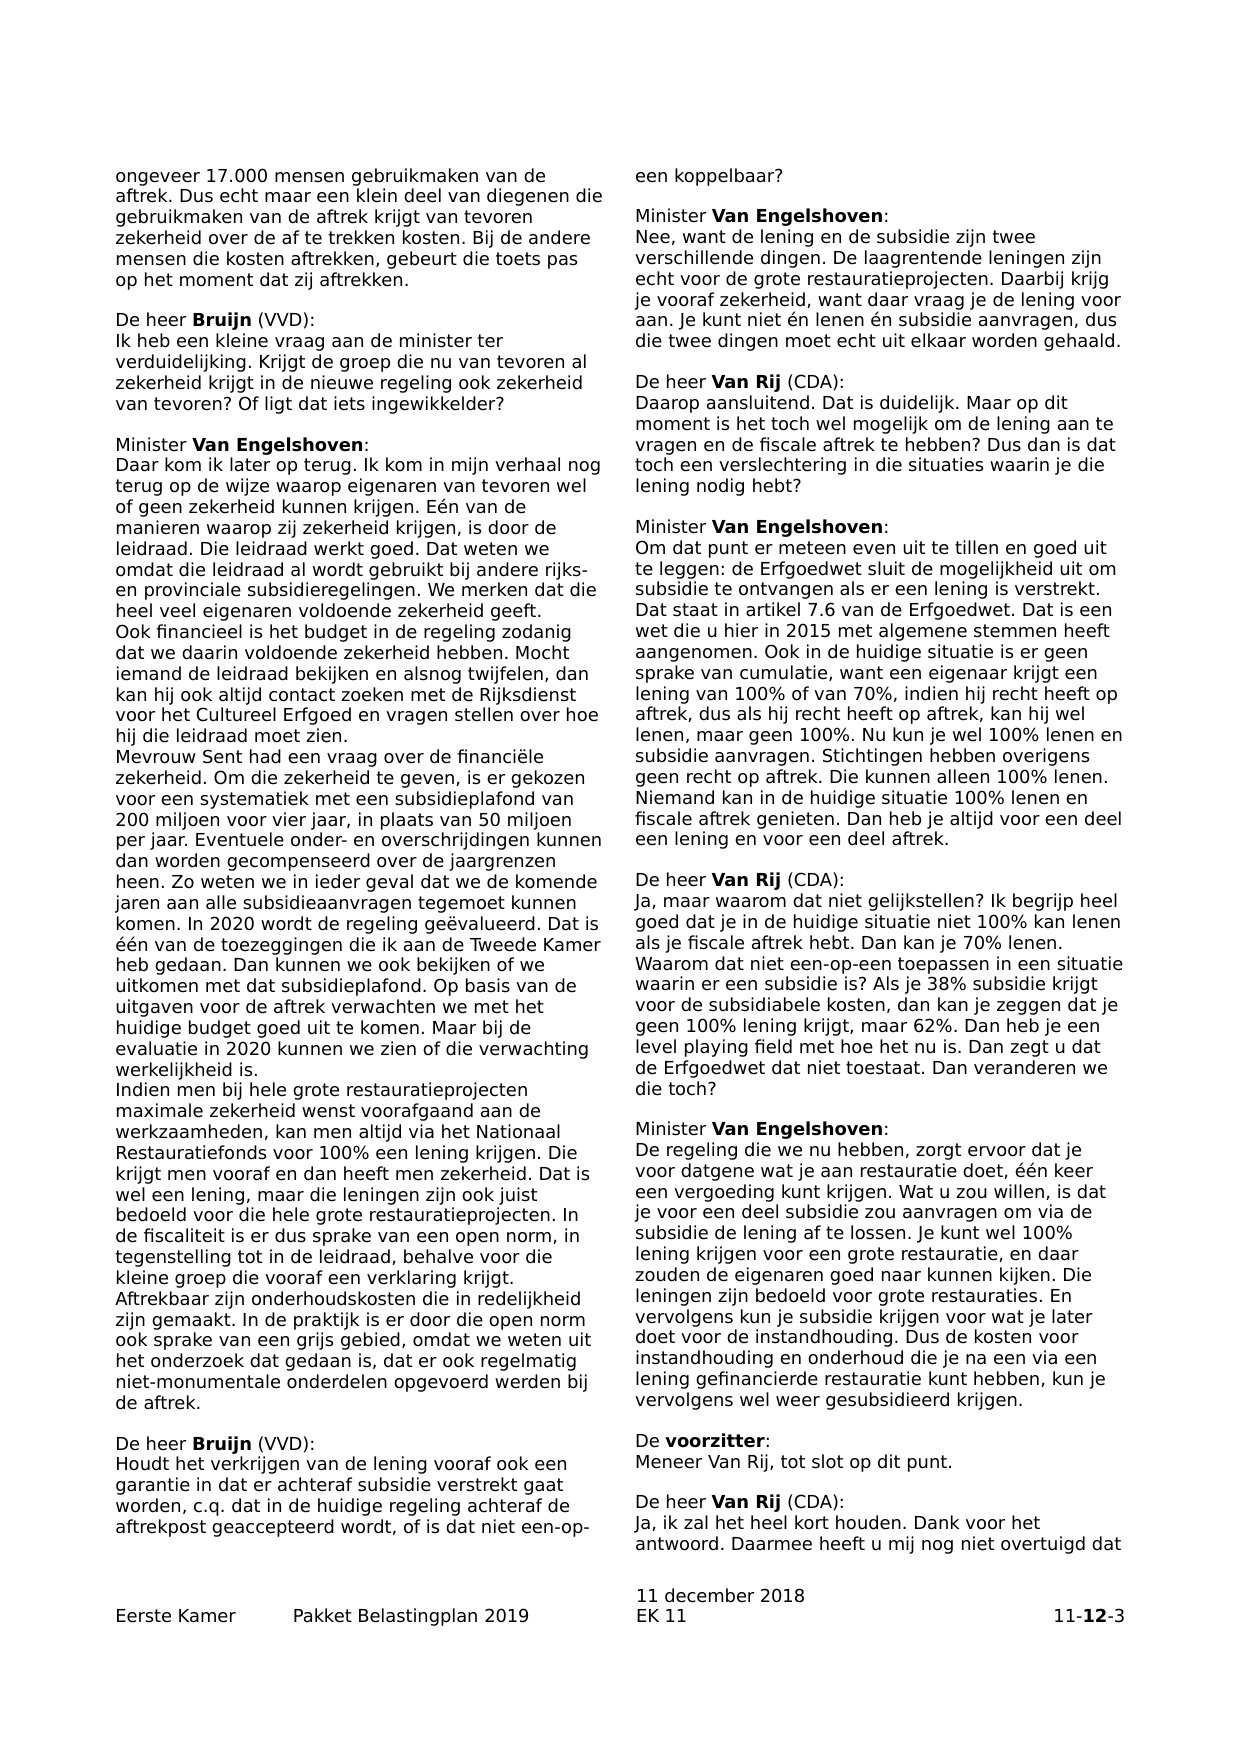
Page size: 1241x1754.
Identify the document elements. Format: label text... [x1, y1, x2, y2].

text Minister Van Engelshoven: [635, 517, 1125, 537]
text Ik heb een kleine vraag aan de minister ter verduidelijking. Krijgt de groep die nu van tevoren al zekerheid krijgt in de nieuwe regeling ook zekerheid van tevoren? Of ligt dat iets ingewikkelder? [115, 331, 605, 414]
text De regeling die we nu hebben, zorgt ervoor dat je voor datgene wat je aan restauratie doet, één keer een vergoeding kunt krijgen. Wat u zou willen, is dat je voor een deel subsidie zou aanvragen om via de subsidie de lening af te lossen. Je kunt wel 100% lening krijgen voor een grote restauratie, en daar zouden de eigenaren goed naar kunnen kijken. Die leningen zijn bedoeld voor grote restauraties. En vervolgens kun je subsidie krijgen voor wat je later doet voor de instandhouding. Dus de kosten voor instandhouding en onderhoud die je na een via een lening gefinancierde restauratie kunt hebben, kun je vervolgens wel weer gesubsidieerd krijgen. [635, 1140, 1125, 1411]
text De heer Van Rij (CDA): [635, 870, 1125, 891]
text Meneer Van Rij, tot slot op dit punt. [635, 1451, 1125, 1472]
text Minister Van Engelshoven: [635, 1119, 1125, 1140]
text ongeveer 17.000 mensen gebruikmaken van de aftrek. Dus echt maar een klein deel van diegenen die gebruikmaken van de aftrek krijgt van tevoren zekerheid over de af te trekken kosten. Bij de andere mensen die kosten aftrekken, gebeurt die toets pas op het moment dat zij aftrekken. [115, 165, 605, 290]
text De heer Van Rij (CDA): [635, 1492, 1125, 1513]
text De voorzitter: [635, 1431, 1125, 1451]
text Ja, maar waarom dat niet gelijkstellen? Ik begrijp heel goed dat je in de huidige situatie niet 100% kan lenen als je fiscale aftrek hebt. Dan kan je 70% lenen. Waarom dat niet een-op-een toepassen in een situatie waarin er een subsidie is? Als je 38% subsidie krijgt voor de subsidiabele kosten, dan kan je zeggen dat je geen 100% lening krijgt, maar 62%. Dan heb je een level playing field met hoe het nu is. Dan zegt u dat de Erfgoedwet dat niet toestaat. Dan veranderen we die toch? [635, 891, 1125, 1099]
text Ja, ik zal het heel kort houden. Dank voor het antwoord. Daarmee heeft u mij nog niet overtuigd dat [635, 1513, 1125, 1554]
text Om dat punt er meteen even uit te tillen en goed uit te leggen: de Erfgoedwet sluit de mogelijkheid uit om subsidie te ontvangen als er een lening is verstrekt. Dat staat in artikel 7.6 van de Erfgoedwet. Dat is een wet die u hier in 2015 met algemene stemmen heeft aangenomen. Ook in de huidige situatie is er geen sprake van cumulatie, want een eigenaar krijgt een lening van 100% of van 70%, indien hij recht heeft op aftrek, dus als hij recht heeft op aftrek, kan hij wel lenen, maar geen 100%. Nu kun je wel 100% lenen en subsidie aanvragen. Stichtingen hebben overigens geen recht op aftrek. Die kunnen alleen 100% lenen. Niemand kan in de huidige situatie 100% lenen en fiscale aftrek genieten. Dan heb je altijd voor een deel een lening en voor een deel aftrek. [635, 537, 1125, 850]
text Indien men bij hele grote restauratieprojecten maximale zekerheid wenst voorafgaand aan de werkzaamheden, kan men altijd via het Nationaal Restauratiefonds voor 100% een lening krijgen. Die krijgt men vooraf en dan heeft men zekerheid. Dat is wel een lening, maar die leningen zijn ook juist bedoeld voor die hele grote restauratieprojecten. In de fiscaliteit is er dus sprake van een open norm, in tegenstelling tot in de leidraad, behalve voor die kleine groep die vooraf een verklaring krijgt. Aftrekbaar zijn onderhoudskosten die in redelijkheid zijn gemaakt. In de praktijk is er door die open norm ook sprake van een grijs gebied, omdat we weten uit het onderzoek dat gedaan is, dat er ook regelmatig niet-monumentale onderdelen opgevoerd werden bij de aftrek. [115, 1080, 605, 1413]
text Daarop aansluitend. Dat is duidelijk. Maar op dit moment is het toch wel mogelijk om de lening aan te vragen en de fiscale aftrek te hebben? Dus dan is dat toch een verslechtering in die situaties waarin je die lening nodig hebt? [635, 393, 1125, 497]
text Daar kom ik later op terug. Ik kom in mijn verhaal nog terug op de wijze waarop eigenaren van tevoren wel of geen zekerheid kunnen krijgen. Eén van de manieren waarop zij zekerheid krijgen, is door de leidraad. Die leidraad werkt goed. Dat weten we omdat die leidraad al wordt gebruikt bij andere rijks- en provinciale subsidieregelingen. We merken dat die heel veel eigenaren voldoende zekerheid geeft. [115, 455, 605, 622]
text Nee, want de lening en de subsidie zijn twee verschillende dingen. De laagrentende leningen zijn echt voor de grote restauratieprojecten. Daarbij krijg je vooraf zekerheid, want daar vraag je de lening voor aan. Je kunt niet én lenen én subsidie aanvragen, dus die twee dingen moet echt uit elkaar worden gehaald. [635, 227, 1125, 352]
text een koppelbaar? [635, 165, 1125, 186]
text Minister Van Engelshoven: [635, 206, 1125, 227]
text Minister Van Engelshoven: [115, 434, 605, 455]
text De heer Van Rij (CDA): [635, 372, 1125, 393]
text De heer Bruijn (VVD): [115, 310, 605, 331]
text Ook financieel is het budget in de regeling zodanig dat we daarin voldoende zekerheid hebben. Mocht iemand de leidraad bekijken en alsnog twijfelen, dan kan hij ook altijd contact zoeken met de Rijksdienst voor het Cultureel Erfgoed en vragen stellen over hoe hij die leidraad moet zien. [115, 622, 605, 747]
text De heer Bruijn (VVD): [115, 1433, 605, 1454]
text Houdt het verkrijgen van de lening vooraf ook een garantie in dat er achteraf subsidie verstrekt gaat worden, c.q. dat in de huidige regeling achteraf de aftrekpost geaccepteerd wordt, of is dat niet een-op- [115, 1454, 605, 1537]
text Mevrouw Sent had een vraag over de financiële zekerheid. Om die zekerheid te geven, is er gekozen voor een systematiek met een subsidieplafond van 200 miljoen voor vier jaar, in plaats van 50 miljoen per jaar. Eventuele onder- en overschrijdingen kunnen dan worden gecompenseerd over de jaargrenzen heen. Zo weten we in ieder geval dat we de komende jaren aan alle subsidieaanvragen tegemoet kunnen komen. In 2020 wordt de regeling geëvalueerd. Dat is één van de toezeggingen die ik aan de Tweede Kamer heb gedaan. Dan kunnen we ook bekijken of we uitkomen met dat subsidieplafond. Op basis van de uitgaven voor de aftrek verwachten we met het huidige budget goed uit te komen. Maar bij de evaluatie in 2020 kunnen we zien of die verwachting werkelijkheid is. [115, 747, 605, 1080]
